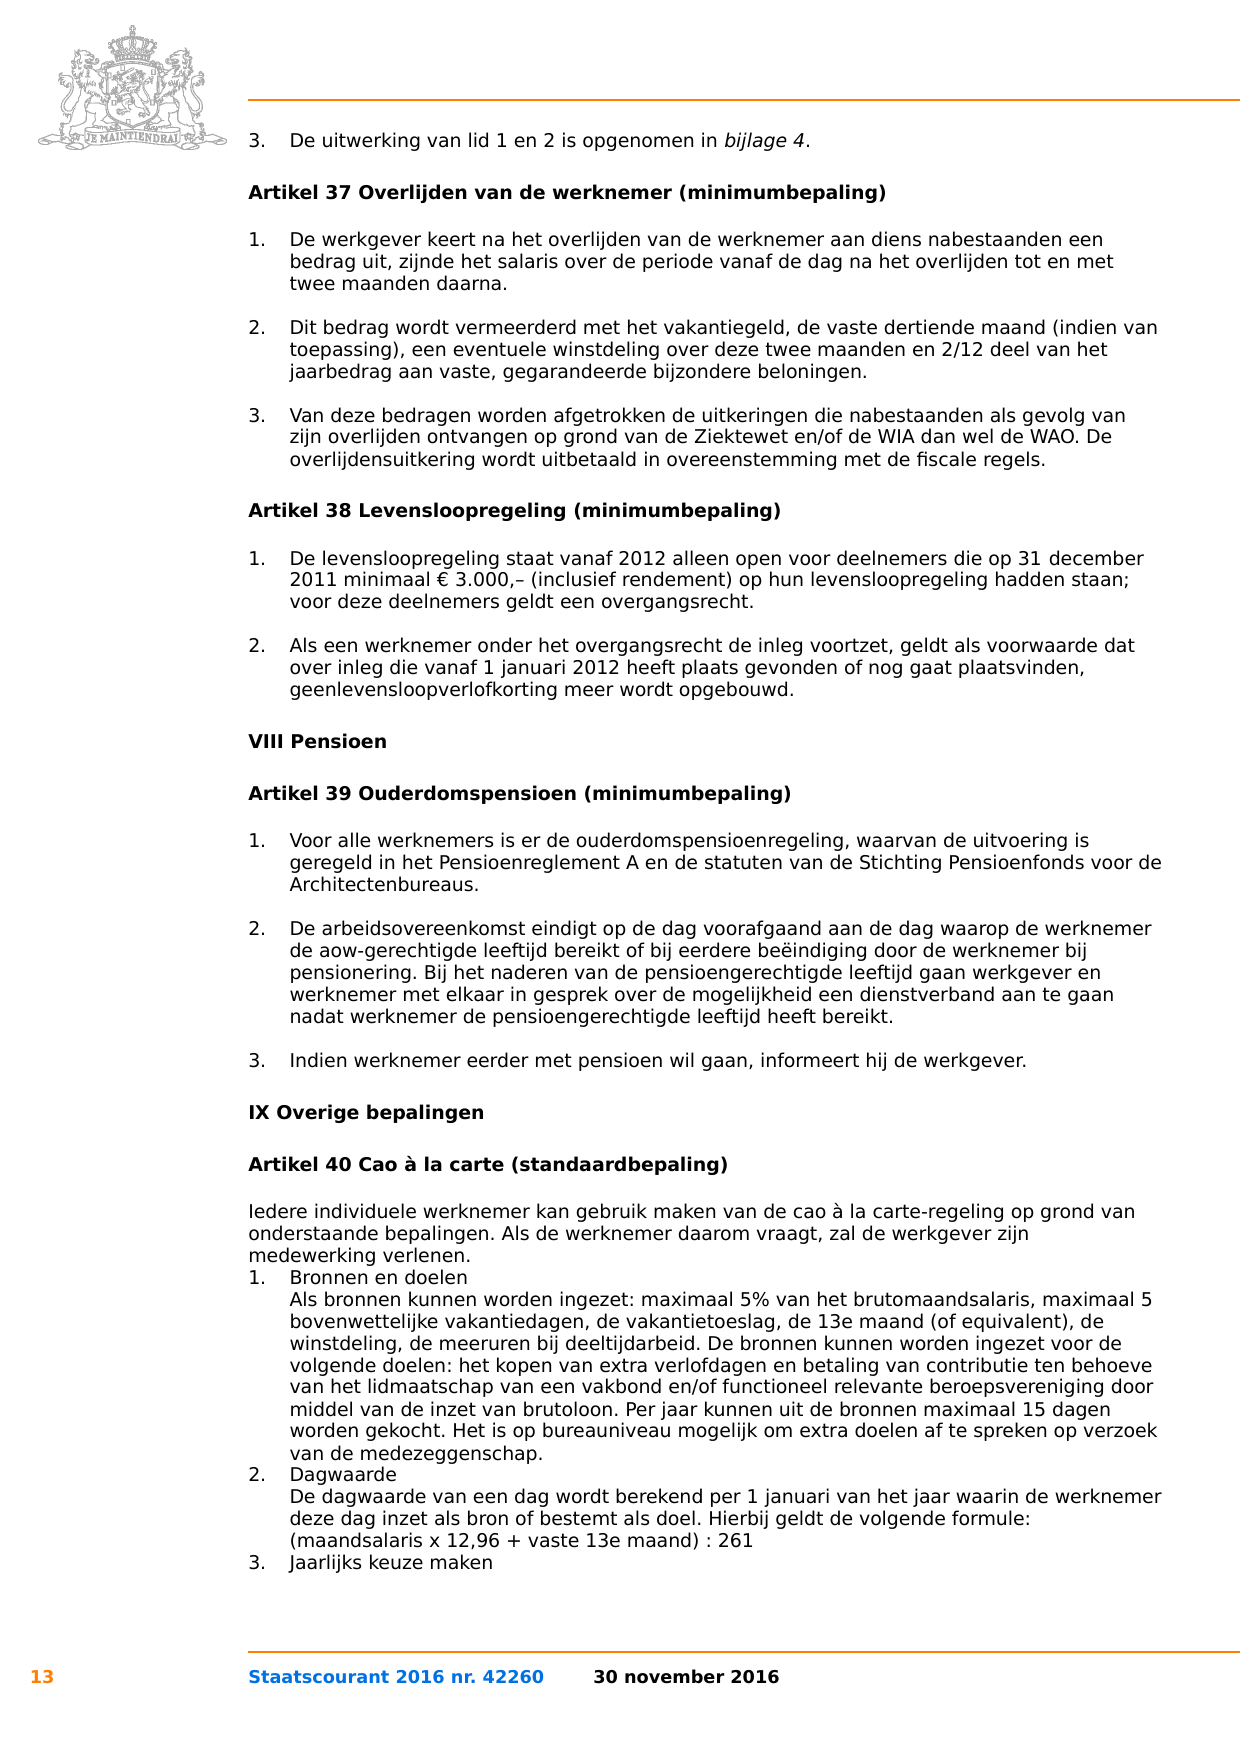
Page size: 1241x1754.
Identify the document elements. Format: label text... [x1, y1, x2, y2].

text 1. Voor alle werknemers is er de ouderdomspensioenregeling, waarvan de uitvoering is geregeld in het Pensioenreglement A en de statuten van de Stichting Pensioenfonds voor de Architectenbureaus. [248, 830, 1163, 896]
subtitle Artikel 39 Ouderdomspensioen (minimumbepaling) [248, 783, 1163, 805]
picture [38, 25, 227, 150]
text 2. De arbeidsovereenkomst eindigt op de dag voorafgaand aan de dag waarop de werknemer de aow-gerechtigde leeftijd bereikt of bij eerdere beëindiging door de werknemer bij pensionering. Bij het naderen van de pensioengerechtigde leeftijd gaan werkgever en werknemer met elkaar in gesprek over de mogelijkheid een dienstverband aan te gaan nadat werknemer de pensioengerechtigde leeftijd heeft bereikt. [248, 918, 1163, 1028]
text 2. Dit bedrag wordt vermeerderd met het vakantiegeld, de vaste dertiende maand (indien van toepassing), een eventuele winstdeling over deze twee maanden en 2/12 deel van het jaarbedrag aan vaste, gegarandeerde bijzondere beloningen. [248, 317, 1163, 383]
text 3. Jaarlijks keuze maken [248, 1552, 1163, 1574]
text 2. Dagwaarde [248, 1464, 1163, 1486]
subtitle Artikel 37 Overlijden van de werknemer (minimumbepaling) [248, 182, 1163, 204]
text 3. Van deze bedragen worden afgetrokken de uitkeringen die nabestaanden als gevolg van zijn overlijden ontvangen op grond van de Ziektewet en/of de WIA dan wel de WAO. De overlijdensuitkering wordt uitbetaald in overeenstemming met de fiscale regels. [248, 404, 1163, 470]
subtitle IX Overige bepalingen [248, 1102, 1163, 1124]
subtitle Artikel 38 Levensloopregeling (minimumbepaling) [248, 500, 1163, 522]
text 3. De uitwerking van lid 1 en 2 is opgenomen in bijlage 4. [248, 130, 1163, 152]
text (maandsalaris x 12,96 + vaste 13e maand) : 261 [289, 1530, 1163, 1552]
text Als bronnen kunnen worden ingezet: maximaal 5% van het brutomaandsalaris, maximaal 5 bovenwettelijke vakantiedagen, de vakantietoeslag, de 13e maand (of equivalent), de winstdeling, de meeruren bij deeltijdarbeid. De bronnen kunnen worden ingezet voor de volgende doelen: het kopen van extra verlofdagen en betaling van contributie ten behoeve van het lidmaatschap van een vakbond en/of functioneel relevante beroepsvereniging door middel van de inzet van brutoloon. Per jaar kunnen uit de bronnen maximaal 15 dagen worden gekocht. Het is op bureauniveau mogelijk om extra doelen af te spreken op verzoek van de medezeggenschap. [289, 1288, 1163, 1464]
text Iedere individuele werknemer kan gebruik maken van de cao à la carte-regeling op grond van onderstaande bepalingen. Als de werknemer daarom vraagt, zal de werkgever zijn medewerking verlenen. [248, 1201, 1163, 1267]
text 1. De werkgever keert na het overlijden van de werknemer aan diens nabestaanden een bedrag uit, zijnde het salaris over de periode vanaf de dag na het overlijden tot en met twee maanden daarna. [248, 229, 1163, 295]
subtitle VIII Pensioen [248, 731, 1163, 753]
text 3. Indien werknemer eerder met pensioen wil gaan, informeert hij de werkgever. [248, 1050, 1163, 1072]
text 1. De levensloopregeling staat vanaf 2012 alleen open voor deelnemers die op 31 december 2011 minimaal € 3.000,– (inclusief rendement) op hun levensloopregeling hadden staan; voor deze deelnemers geldt een overgangsrecht. [248, 547, 1163, 613]
text 1. Bronnen en doelen [248, 1267, 1163, 1288]
text De dagwaarde van een dag wordt berekend per 1 januari van het jaar waarin de werknemer deze dag inzet als bron of bestemt als doel. Hierbij geldt de volgende formule: [289, 1486, 1163, 1530]
subtitle Artikel 40 Cao à la carte (standaardbepaling) [248, 1154, 1163, 1176]
text 2. Als een werknemer onder het overgangsrecht de inleg voortzet, geldt als voorwaarde dat over inleg die vanaf 1 januari 2012 heeft plaats gevonden of nog gaat plaatsvinden, geenlevensloopverlofkorting meer wordt opgebouwd. [248, 635, 1163, 701]
